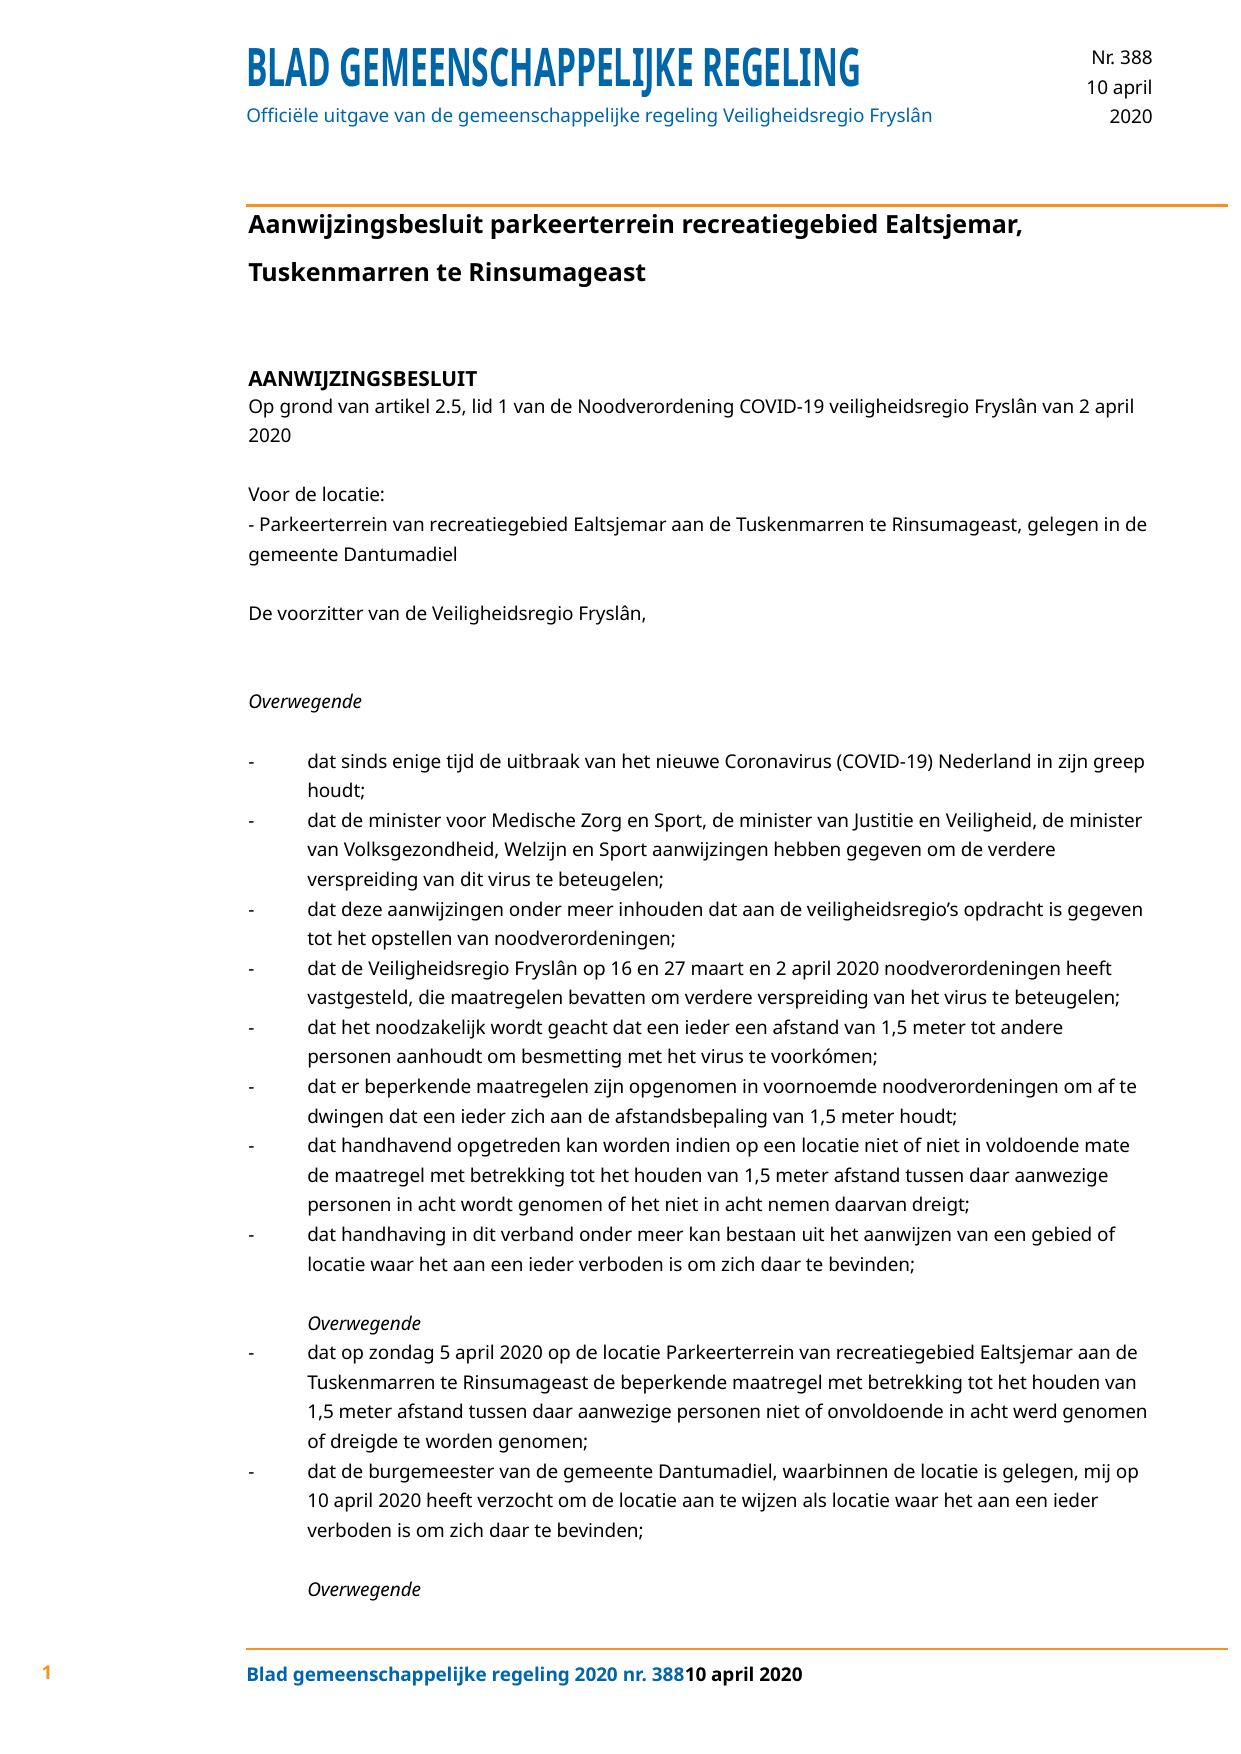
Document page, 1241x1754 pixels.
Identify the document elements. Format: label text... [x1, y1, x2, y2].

text Overwegende [248, 689, 1152, 714]
list dat het noodzakelijk wordt geacht dat een ieder een afstand van 1,5 meter tot andere personen aanhoudt om besmetting met het virus te voorkómen; [248, 1014, 1152, 1069]
text Aanwijzingsbesluit parkeerterrein recreatiegebied Ealtsjemar, Tuskenmarren te Rinsumageast [248, 207, 1152, 288]
list Overwegende [248, 1310, 1152, 1336]
picture [41, 47, 231, 172]
text AANWIJZINGSBESLUIT [248, 364, 1152, 393]
list dat de minister voor Medische Zorg en Sport, de minister van Justitie en Veiligheid, de minister van Volksgezondheid, Welzijn en Sport aanwijzingen hebben gegeven om de verdere verspreiding van dit virus te beteugelen; [248, 807, 1152, 892]
list dat de Veiligheidsregio Fryslân op 16 en 27 maart en 2 april 2020 noodverordeningen heeft vastgesteld, die maatregelen bevatten om verdere verspreiding van het virus te beteugelen; [248, 955, 1152, 1010]
list dat handhavend opgetreden kan worden indien op een locatie niet of niet in voldoende mate de maatregel met betrekking tot het houden van 1,5 meter afstand tussen daar aanwezige personen in acht wordt genomen of het niet in acht nemen daarvan dreigt; [248, 1132, 1152, 1217]
text - Parkeerterrein van recreatiegebied Ealtsjemar aan de Tuskenmarren te Rinsumageast, gelegen in de gemeente Dantumadiel [248, 511, 1152, 567]
list dat op zondag 5 april 2020 op de locatie Parkeerterrein van recreatiegebied Ealtsjemar aan de Tuskenmarren te Rinsumageast de beperkende maatregel met betrekking tot het houden van 1,5 meter afstand tussen daar aanwezige personen niet of onvoldoende in acht werd genomen of dreigde te worden genomen; [248, 1339, 1152, 1454]
list dat er beperkende maatregelen zijn opgenomen in voornoemde noodverordeningen om af te dwingen dat een ieder zich aan de afstandsbepaling van 1,5 meter houdt; [248, 1073, 1152, 1129]
list dat handhaving in dit verband onder meer kan bestaan uit het aanwijzen van een gebied of locatie waar het aan een ieder verboden is om zich daar te bevinden; [248, 1221, 1152, 1277]
text Op grond van artikel 2.5, lid 1 van de Noodverordening COVID-19 veiligheidsregio Fryslân van 2 april 2020 [248, 393, 1152, 448]
list dat sinds enige tijd de uitbraak van het nieuwe Coronavirus (COVID-19) Nederland in zijn greep houdt; [248, 748, 1152, 803]
text De voorzitter van de Veiligheidsregio Fryslân, [248, 600, 1152, 626]
list dat de burgemeester van de gemeente Dantumadiel, waarbinnen de locatie is gelegen, mij op 10 april 2020 heeft verzocht om de locatie aan te wijzen als locatie waar het aan een ieder verboden is om zich daar te bevinden; [248, 1458, 1152, 1543]
list Overwegende [248, 1576, 1152, 1602]
text Voor de locatie: [248, 482, 1152, 507]
list dat deze aanwijzingen onder meer inhouden dat aan de veiligheidsregio’s opdracht is gegeven tot het opstellen van noodverordeningen; [248, 896, 1152, 951]
